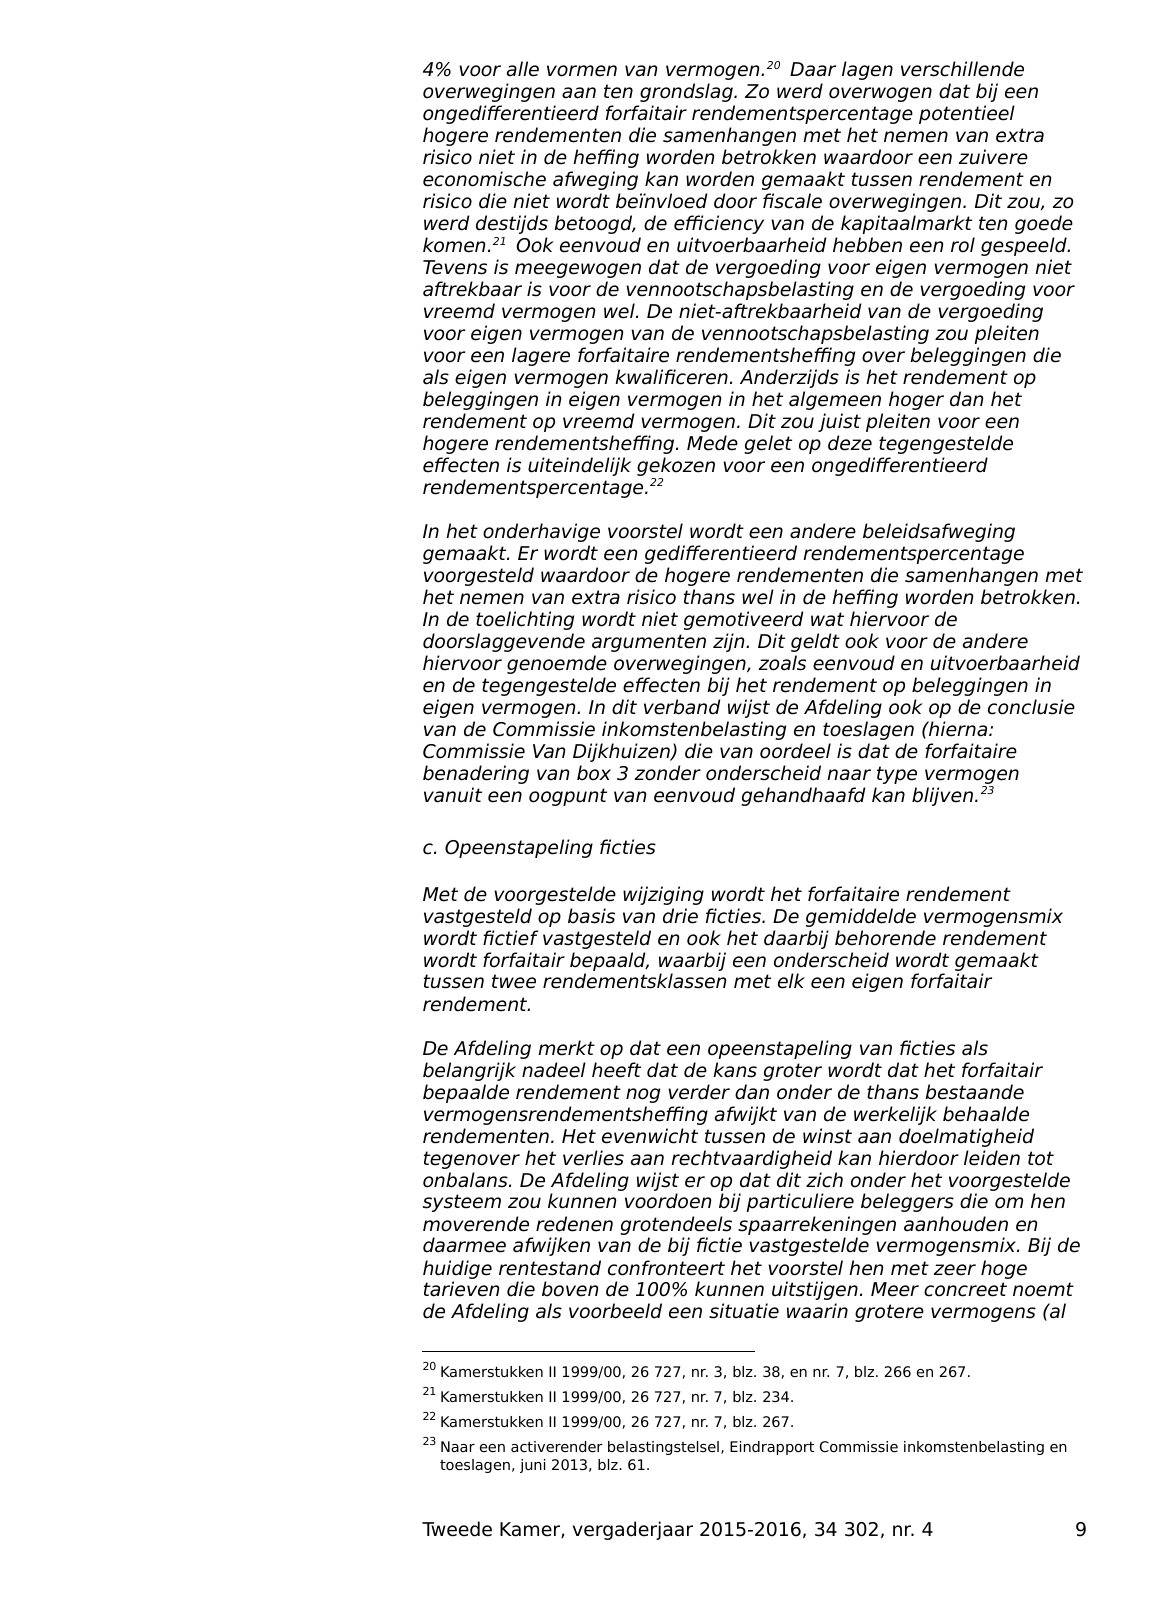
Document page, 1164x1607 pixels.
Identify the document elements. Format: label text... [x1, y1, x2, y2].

text Kamerstukken II 1999/00, 26 727, nr. 7, blz. 234. [422, 1385, 1087, 1407]
subtitle c. Opeenstapeling ficties [422, 837, 1087, 858]
text Met de voorgestelde wijziging wordt het forfaitaire rendement vastgesteld op basis van drie ficties. De gemiddelde vermogensmix wordt fictief vastgesteld en ook het daarbij behorende rendement wordt forfaitair bepaald, waarbij een onderscheid wordt gemaakt tussen twee rendementsklassen met elk een eigen forfaitair rendement. [422, 883, 1087, 1015]
text In het onderhavige voorstel wordt een andere beleidsafweging gemaakt. Er wordt een gedifferentieerd rendementspercentage voorgesteld waardoor de hogere rendementen die samenhangen met het nemen van extra risico thans wel in de heffing worden betrokken. In de toelichting wordt niet gemotiveerd wat hiervoor de doorslaggevende argumenten zijn. Dit geldt ook voor de andere hiervoor genoemde overwegingen, zoals eenvoud en uitvoerbaarheid en de tegengestelde effecten bij het rendement op beleggingen in eigen vermogen. In dit verband wijst de Afdeling ook op de conclusie van de Commissie inkomstenbelasting en toeslagen (hierna: Commissie Van Dijkhuizen) die van oordeel is dat de forfaitaire benadering van box 3 zonder onderscheid naar type vermogen vanuit een oogpunt van eenvoud gehandhaafd kan blijven. [422, 521, 1087, 807]
text 4% voor alle vormen van vermogen. Daar lagen verschillende overwegingen aan ten grondslag. Zo werd overwogen dat bij een ongedifferentieerd forfaitair rendementspercentage potentieel hogere rendementen die samenhangen met het nemen van extra risico niet in de heffing worden betrokken waardoor een zuivere economische afweging kan worden gemaakt tussen rendement en risico die niet wordt beïnvloed door fiscale overwegingen. Dit zou, zo werd destijds betoogd, de efficiency van de kapitaalmarkt ten goede komen. Ook eenvoud en uitvoerbaarheid hebben een rol gespeeld. Tevens is meegewogen dat de vergoeding voor eigen vermogen niet aftrekbaar is voor de vennootschapsbelasting en de vergoeding voor vreemd vermogen wel. De niet-aftrekbaarheid van de vergoeding voor eigen vermogen van de vennootschapsbelasting zou pleiten voor een lagere forfaitaire rendementsheffing over beleggingen die als eigen vermogen kwalificeren. Anderzijds is het rendement op beleggingen in eigen vermogen in het algemeen hoger dan het rendement op vreemd vermogen. Dit zou juist pleiten voor een hogere rendementsheffing. Mede gelet op deze tegengestelde effecten is uiteindelijk gekozen voor een ongedifferentieerd rendementspercentage. [422, 59, 1087, 499]
text Kamerstukken II 1999/00, 26 727, nr. 3, blz. 38, en nr. 7, blz. 266 en 267. [422, 1360, 1087, 1382]
text De Afdeling merkt op dat een opeenstapeling van ficties als belangrijk nadeel heeft dat de kans groter wordt dat het forfaitair bepaalde rendement nog verder dan onder de thans bestaande vermogensrendementsheffing afwijkt van de werkelijk behaalde rendementen. Het evenwicht tussen de winst aan doelmatigheid tegenover het verlies aan rechtvaardigheid kan hierdoor leiden tot onbalans. De Afdeling wijst er op dat dit zich onder het voorgestelde systeem zou kunnen voordoen bij particuliere beleggers die om hen moverende redenen grotendeels spaarrekeningen aanhouden en daarmee afwijken van de bij fictie vastgestelde vermogensmix. Bij de huidige rentestand confronteert het voorstel hen met zeer hoge tarieven die boven de 100% kunnen uitstijgen. Meer concreet noemt de Afdeling als voorbeeld een situatie waarin grotere vermogens (al [422, 1038, 1087, 1323]
text Naar een activerender belastingstelsel, Eindrapport Commissie inkomstenbelasting en toeslagen, juni 2013, blz. 61. [422, 1435, 1087, 1474]
text Kamerstukken II 1999/00, 26 727, nr. 7, blz. 267. [422, 1410, 1087, 1432]
